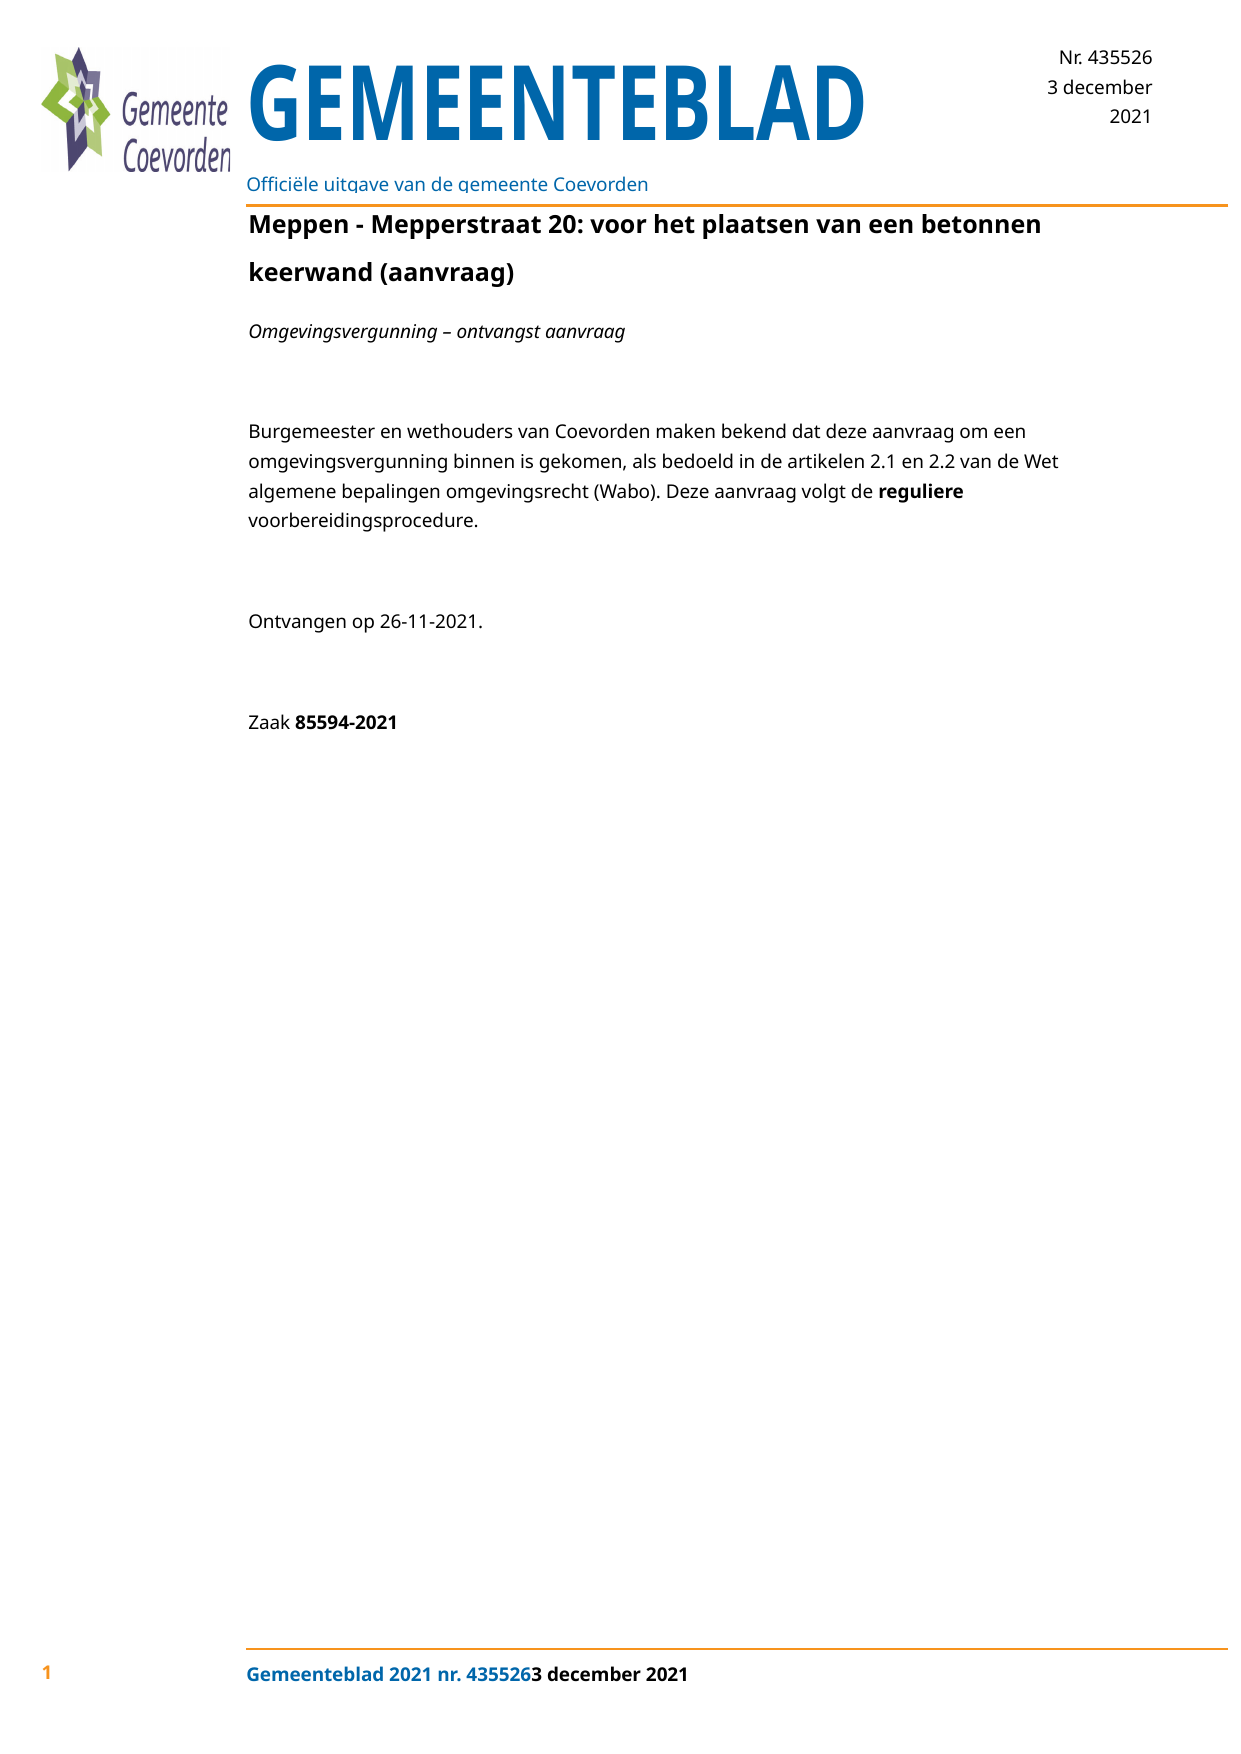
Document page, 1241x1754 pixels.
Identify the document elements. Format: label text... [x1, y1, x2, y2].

text Omgevingsvergunning – ontvangst aanvraag [248, 318, 1152, 344]
text Zaak 85594-2021 [248, 709, 1152, 735]
picture [41, 47, 231, 172]
text Burgemeester en wethouders van Coevorden maken bekend dat deze aanvraag om een omgevingsvergunning binnen is gekomen, als bedoeld in de artikelen 2.1 en 2.2 van de Wet algemene bepalingen omgevingsrecht (Wabo). Deze aanvraag volgt de reguliere voorbereidingsprocedure. [248, 419, 1152, 533]
text Ontvangen op 26-11-2021. [248, 608, 1152, 634]
text Meppen - Mepperstraat 20: voor het plaatsen van een betonnen keerwand (aanvraag) [248, 207, 1152, 288]
